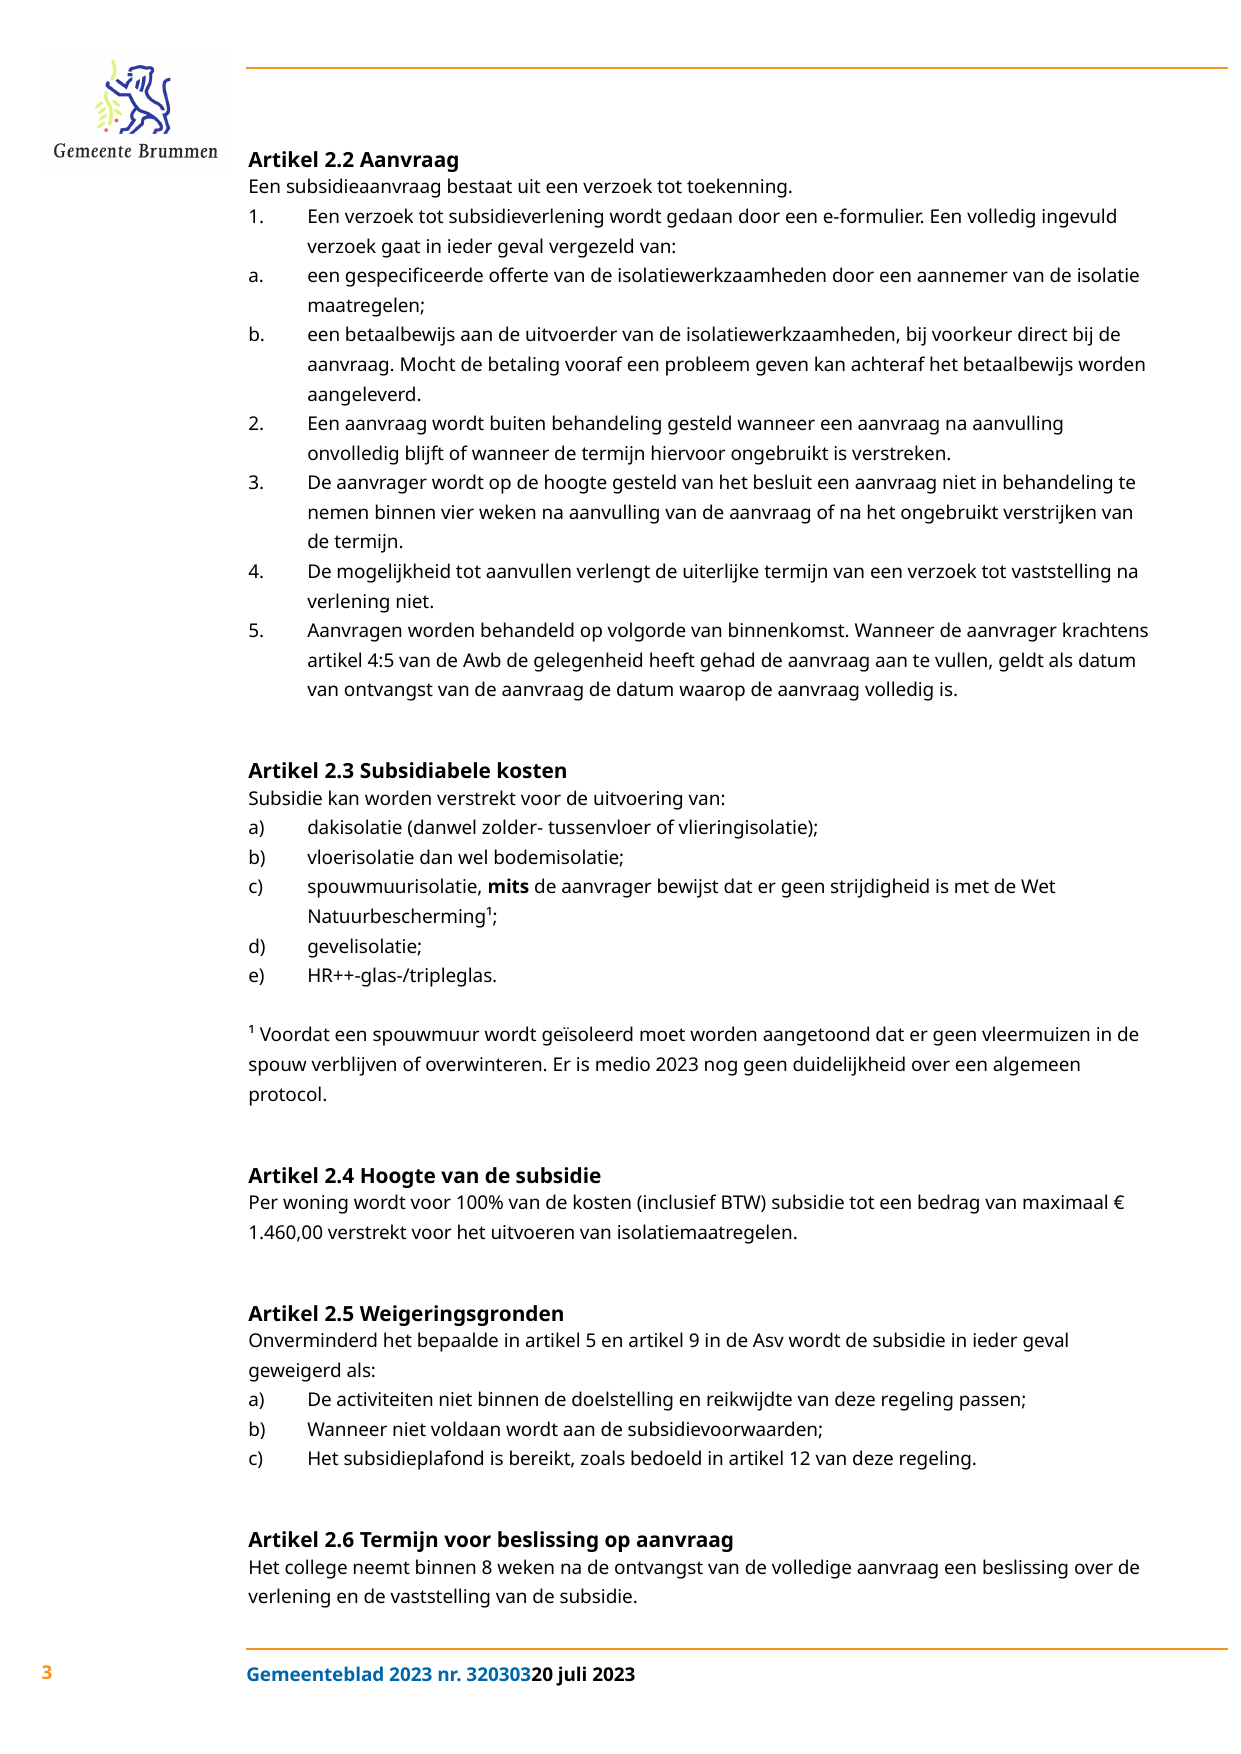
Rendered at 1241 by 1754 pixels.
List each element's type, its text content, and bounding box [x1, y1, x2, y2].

picture [41, 47, 231, 172]
list dakisolatie (danwel zolder- tussenvloer of vlieringisolatie); [248, 814, 1152, 840]
text Artikel 2.4 Hoogte van de subsidie [248, 1161, 1152, 1189]
list een betaalbewijs aan de uitvoerder van de isolatiewerkzaamheden, bij voorkeur direct bij de aanvraag. Mocht de betaling vooraf een probleem geven kan achteraf het betaalbewijs worden aangeleverd. [248, 322, 1152, 406]
list vloerisolatie dan wel bodemisolatie; [248, 844, 1152, 870]
list Het subsidieplafond is bereikt, zoals bedoeld in artikel 12 van deze regeling. [248, 1446, 1152, 1471]
text Een subsidieaanvraag bestaat uit een verzoek tot toekenning. [248, 174, 1152, 199]
list De aanvrager wordt op de hoogte gesteld van het besluit een aanvraag niet in behandeling te nemen binnen vier weken na aanvulling van de aanvraag of na het ongebruikt verstrijken van de termijn. [248, 469, 1152, 554]
list Een verzoek tot subsidieverlening wordt gedaan door een e-formulier. Een volledig ingevuld verzoek gaat in ieder geval vergezeld van: [248, 203, 1152, 258]
list spouwmuurisolatie, mits de aanvrager bewijst dat er geen strijdigheid is met de Wet Natuurbescherming¹; [248, 874, 1152, 929]
list Aanvragen worden behandeld op volgorde van binnenkomst. Wanneer de aanvrager krachtens artikel 4:5 van de Awb de gelegenheid heeft gehad de aanvraag aan te vullen, geldt als datum van ontvangst van de aanvraag de datum waarop de aanvraag volledig is. [248, 617, 1152, 702]
list een gespecificeerde offerte van de isolatiewerkzaamheden door een aannemer van de isolatie maatregelen; [248, 262, 1152, 318]
list De activiteiten niet binnen de doelstelling en reikwijdte van deze regeling passen; [248, 1386, 1152, 1412]
list Wanneer niet voldaan wordt aan de subsidievoorwaarden; [248, 1416, 1152, 1442]
text ¹ Voordat een spouwmuur wordt geïsoleerd moet worden aangetoond dat er geen vleermuizen in de spouw verblijven of overwinteren. Er is medio 2023 nog geen duidelijkheid over een algemeen protocol. [248, 1022, 1152, 1107]
text Het college neemt binnen 8 weken na de ontvangst van de volledige aanvraag een beslissing over de verlening en de vaststelling van de subsidie. [248, 1554, 1152, 1609]
text Onverminderd het bepaalde in artikel 5 en artikel 9 in de Asv wordt de subsidie in ieder geval geweigerd als: [248, 1327, 1152, 1383]
list HR++-glas-/tripleglas. [248, 962, 1152, 988]
text Artikel 2.5 Weigeringsgronden [248, 1299, 1152, 1327]
list Een aanvraag wordt buiten behandeling gesteld wanneer een aanvraag na aanvulling onvolledig blijft of wanneer de termijn hiervoor ongebruikt is verstreken. [248, 410, 1152, 466]
text Per woning wordt voor 100% van de kosten (inclusief BTW) subsidie tot een bedrag van maximaal € 1.460,00 verstrekt voor het uitvoeren van isolatiemaatregelen. [248, 1189, 1152, 1244]
list De mogelijkheid tot aanvullen verlengt de uiterlijke termijn van een verzoek tot vaststelling na verlening niet. [248, 558, 1152, 613]
list gevelisolatie; [248, 933, 1152, 959]
text Artikel 2.6 Termijn voor beslissing op aanvraag [248, 1526, 1152, 1554]
text Subsidie kan worden verstrekt voor de uitvoering van: [248, 785, 1152, 811]
text Artikel 2.2 Aanvraag [248, 145, 1152, 174]
text Artikel 2.3 Subsidiabele kosten [248, 757, 1152, 785]
